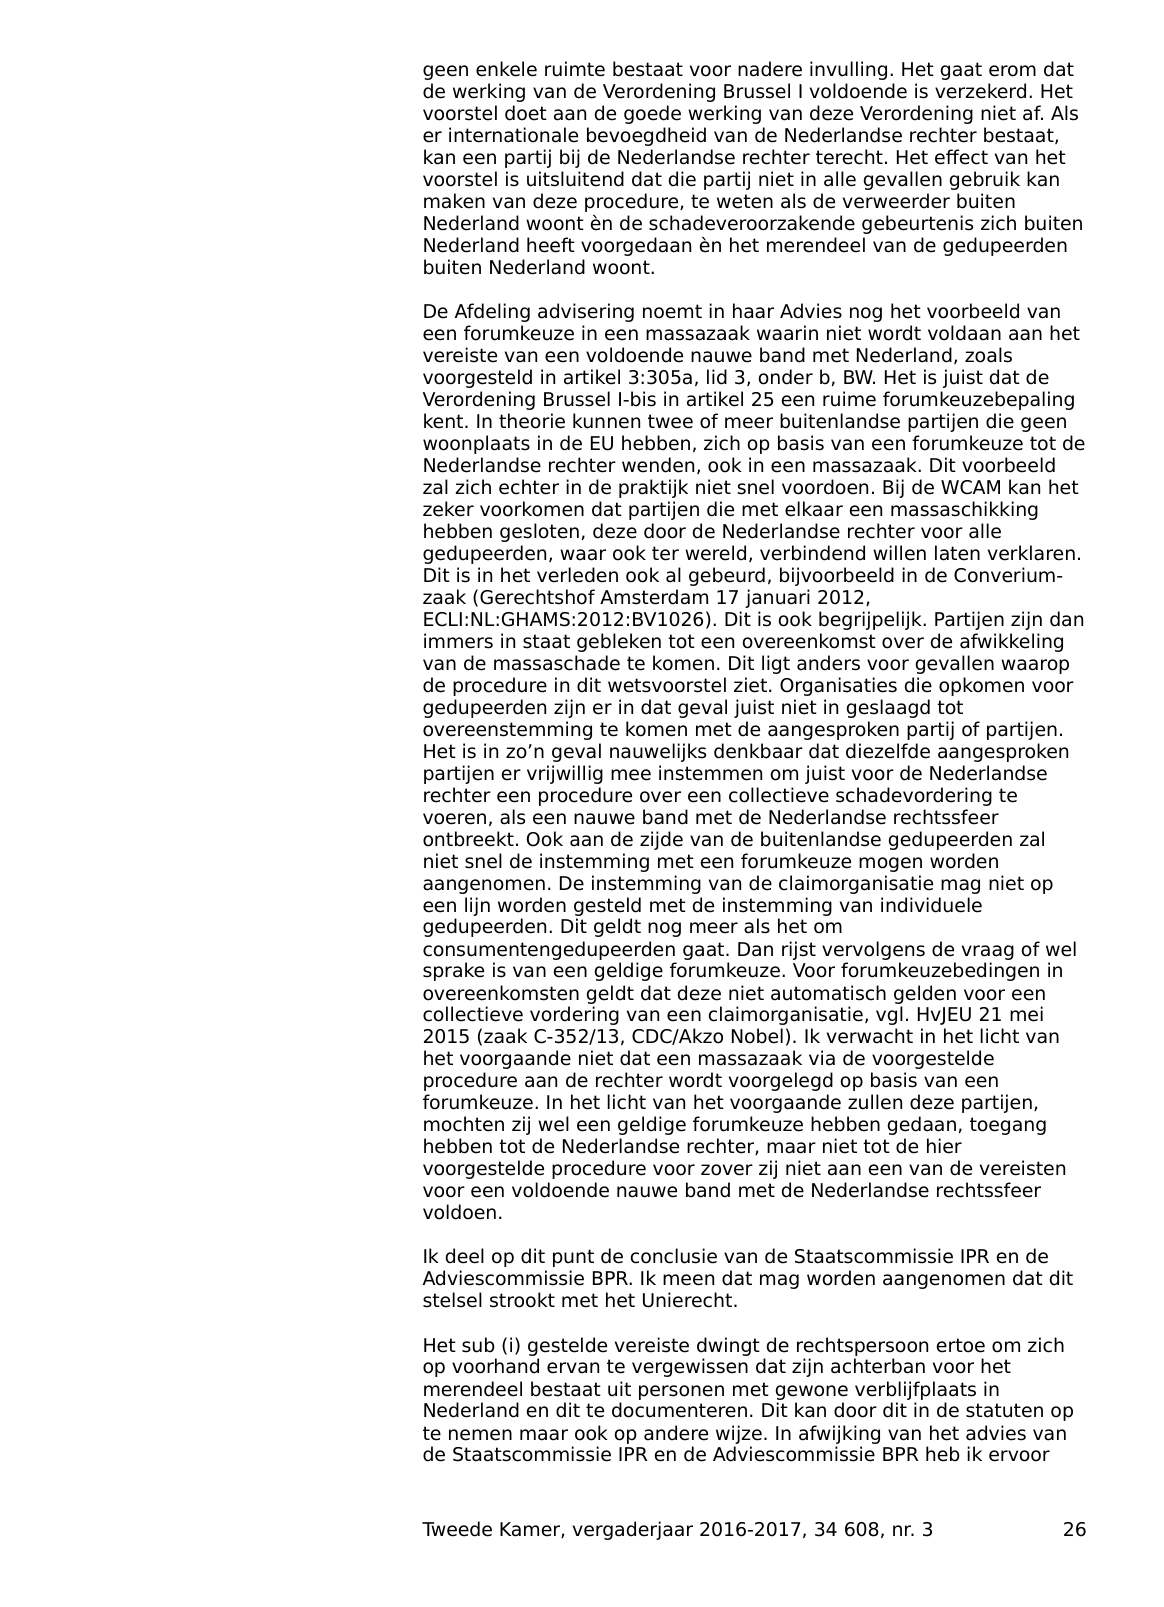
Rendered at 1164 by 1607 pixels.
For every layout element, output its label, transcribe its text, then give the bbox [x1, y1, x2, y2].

text Het sub (i) gestelde vereiste dwingt de rechtspersoon ertoe om zich op voorhand ervan te vergewissen dat zijn achterban voor het merendeel bestaat uit personen met gewone verblijfplaats in Nederland en dit te documenteren. Dit kan door dit in de statuten op te nemen maar ook op andere wijze. In afwijking van het advies van de Staatscommissie IPR en de Adviescommissie BPR heb ik ervoor [422, 1334, 1087, 1466]
text geen enkele ruimte bestaat voor nadere invulling. Het gaat erom dat de werking van de Verordening Brussel I voldoende is verzekerd. Het voorstel doet aan de goede werking van deze Verordening niet af. Als er internationale bevoegdheid van de Nederlandse rechter bestaat, kan een partij bij de Nederlandse rechter terecht. Het effect van het voorstel is uitsluitend dat die partij niet in alle gevallen gebruik kan maken van deze procedure, te weten als de verweerder buiten Nederland woont èn de schadeveroorzakende gebeurtenis zich buiten Nederland heeft voorgedaan èn het merendeel van de gedupeerden buiten Nederland woont. [422, 59, 1087, 279]
text Ik deel op dit punt de conclusie van de Staatscommissie IPR en de Adviescommissie BPR. Ik meen dat mag worden aangenomen dat dit stelsel strookt met het Unierecht. [422, 1246, 1087, 1312]
text De Afdeling advisering noemt in haar Advies nog het voorbeeld van een forumkeuze in een massazaak waarin niet wordt voldaan aan het vereiste van een voldoende nauwe band met Nederland, zoals voorgesteld in artikel 3:305a, lid 3, onder b, BW. Het is juist dat de Verordening Brussel I-bis in artikel 25 een ruime forumkeuzebepaling kent. In theorie kunnen twee of meer buitenlandse partijen die geen woonplaats in de EU hebben, zich op basis van een forumkeuze tot de Nederlandse rechter wenden, ook in een massazaak. Dit voorbeeld zal zich echter in de praktijk niet snel voordoen. Bij de WCAM kan het zeker voorkomen dat partijen die met elkaar een massaschikking hebben gesloten, deze door de Nederlandse rechter voor alle gedupeerden, waar ook ter wereld, verbindend willen laten verklaren. Dit is in het verleden ook al gebeurd, bijvoorbeeld in de Converium-zaak (Gerechtshof Amsterdam 17 januari 2012, ECLI:NL:GHAMS:2012:BV1026). Dit is ook begrijpelijk. Partijen zijn dan immers in staat gebleken tot een overeenkomst over de afwikkeling van de massaschade te komen. Dit ligt anders voor gevallen waarop de procedure in dit wetsvoorstel ziet. Organisaties die opkomen voor gedupeerden zijn er in dat geval juist niet in geslaagd tot overeenstemming te komen met de aangesproken partij of partijen. Het is in zo’n geval nauwelijks denkbaar dat diezelfde aangesproken partijen er vrijwillig mee instemmen om juist voor de Nederlandse rechter een procedure over een collectieve schadevordering te voeren, als een nauwe band met de Nederlandse rechtssfeer ontbreekt. Ook aan de zijde van de buitenlandse gedupeerden zal niet snel de instemming met een forumkeuze mogen worden aangenomen. De instemming van de claimorganisatie mag niet op een lijn worden gesteld met de instemming van individuele gedupeerden. Dit geldt nog meer als het om consumentengedupeerden gaat. Dan rijst vervolgens de vraag of wel sprake is van een geldige forumkeuze. Voor forumkeuzebedingen in overeenkomsten geldt dat deze niet automatisch gelden voor een collectieve vordering van een claimorganisatie, vgl. HvJEU 21 mei 2015 (zaak C-352/13, CDC/Akzo Nobel). Ik verwacht in het licht van het voorgaande niet dat een massazaak via de voorgestelde procedure aan de rechter wordt voorgelegd op basis van een forumkeuze. In het licht van het voorgaande zullen deze partijen, mochten zij wel een geldige forumkeuze hebben gedaan, toegang hebben tot de Nederlandse rechter, maar niet tot de hier voorgestelde procedure voor zover zij niet aan een van de vereisten voor een voldoende nauwe band met de Nederlandse rechtssfeer voldoen. [422, 301, 1087, 1224]
